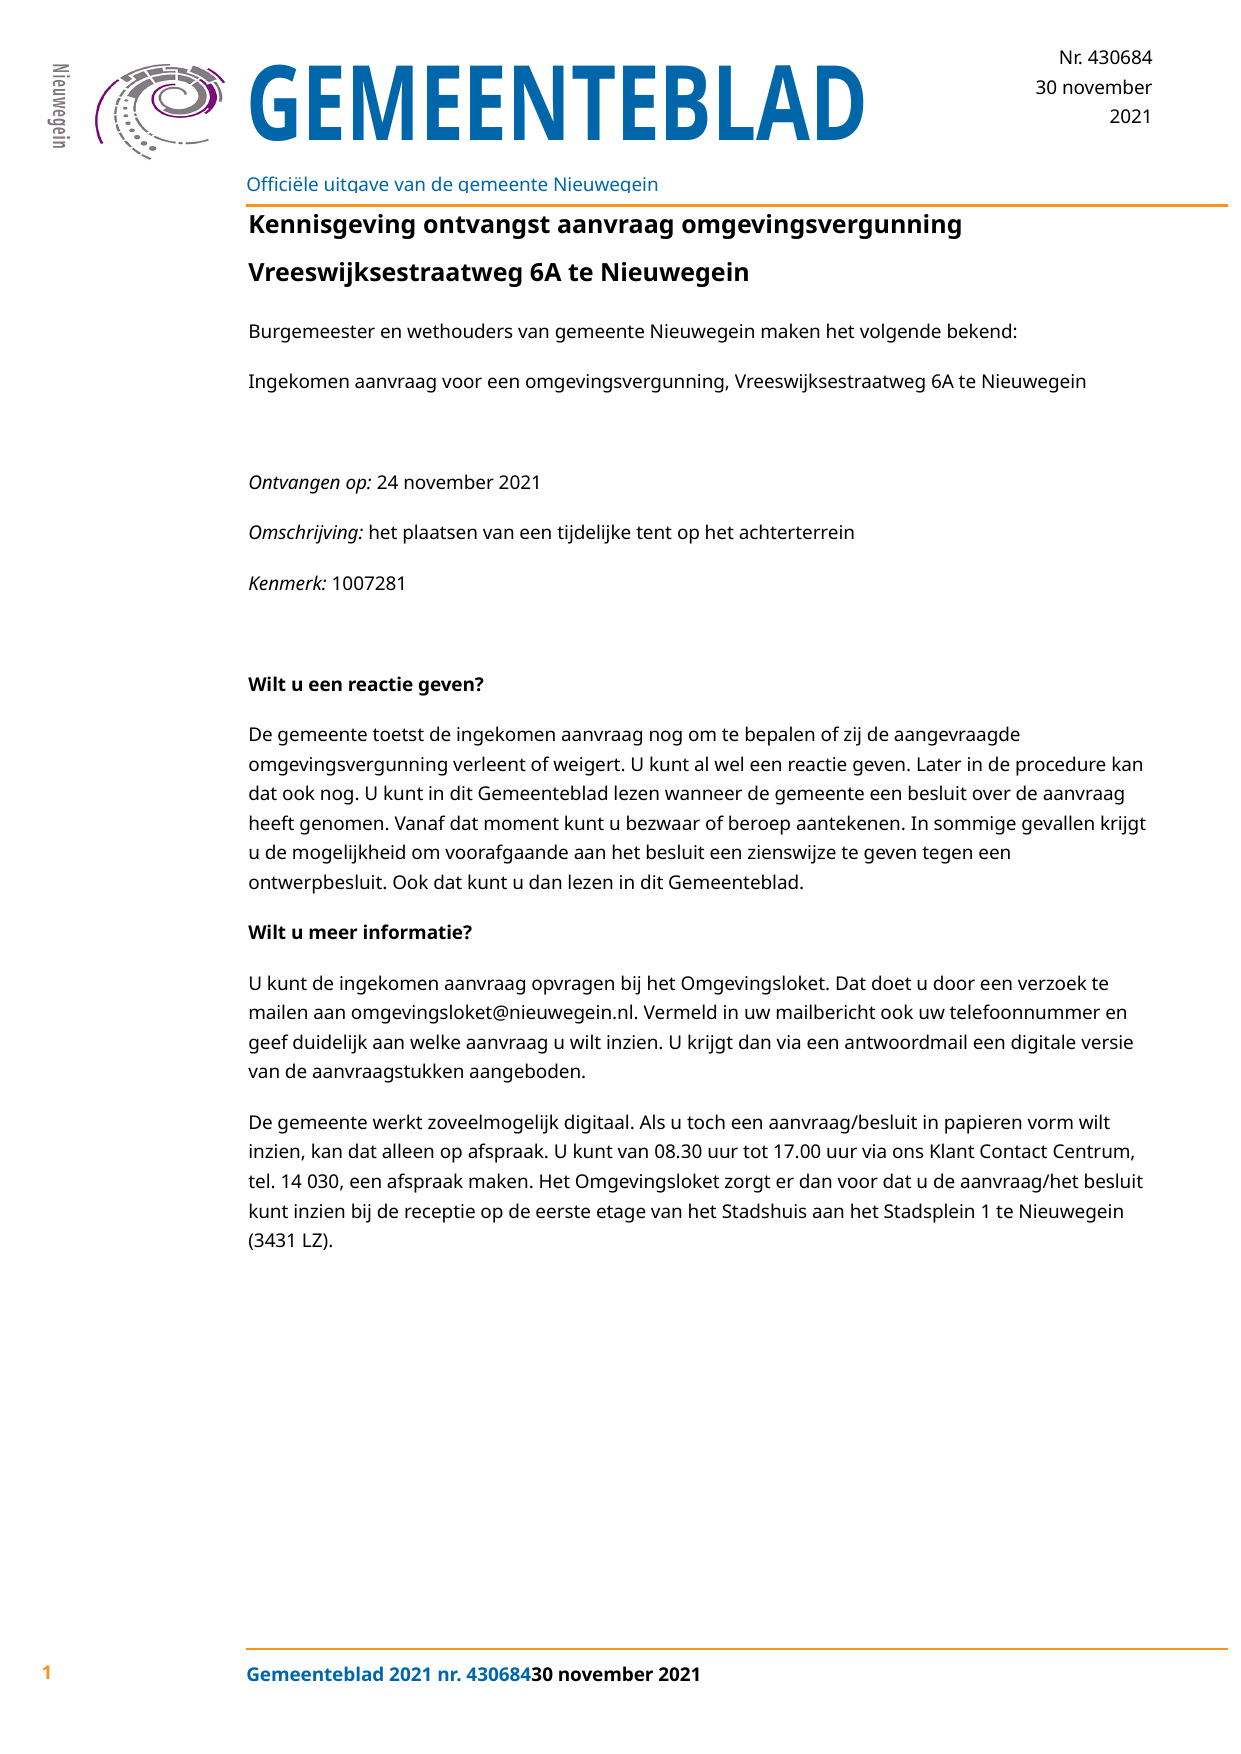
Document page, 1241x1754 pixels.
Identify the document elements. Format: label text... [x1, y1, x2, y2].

text Wilt u een reactie geven? [248, 671, 1152, 697]
text Kenmerk: 1007281 [248, 570, 1152, 596]
text Ingekomen aanvraag voor een omgevingsvergunning, Vreeswijksestraatweg 6A te Nieuwegein [248, 368, 1152, 394]
text Wilt u meer informatie? [248, 919, 1152, 945]
text U kunt de ingekomen aanvraag opvragen bij het Omgevingsloket. Dat doet u door een verzoek te mailen aan omgevingsloket@nieuwegein.nl. Vermeld in uw mailbericht ook uw telefoonnummer en geef duidelijk aan welke aanvraag u wilt inzien. U krijgt dan via een antwoordmail een digitale versie van de aanvraagstukken aangeboden. [248, 970, 1152, 1084]
text Omschrijving: het plaatsen van een tijdelijke tent op het achterterrein [248, 519, 1152, 545]
text Burgemeester en wethouders van gemeente Nieuwegein maken het volgende bekend: [248, 318, 1152, 344]
text Ontvangen op: 24 november 2021 [248, 469, 1152, 495]
text Kennisgeving ontvangst aanvraag omgevingsvergunning Vreeswijksestraatweg 6A te Nieuwegein [248, 207, 1152, 288]
text De gemeente toetst de ingekomen aanvraag nog om te bepalen of zij de aangevraagde omgevingsvergunning verleent of weigert. U kunt al wel een reactie geven. Later in de procedure kan dat ook nog. U kunt in dit Gemeenteblad lezen wanneer de gemeente een besluit over de aanvraag heeft genomen. Vanaf dat moment kunt u bezwaar of beroep aantekenen. In sommige gevallen krijgt u de mogelijkheid om voorafgaande aan het besluit een zienswijze te geven tegen een ontwerpbesluit. Ook dat kunt u dan lezen in dit Gemeenteblad. [248, 721, 1152, 895]
text De gemeente werkt zoveelmogelijk digitaal. Als u toch een aanvraag/besluit in papieren vorm wilt inzien, kan dat alleen op afspraak. U kunt van 08.30 uur tot 17.00 uur via ons Klant Contact Centrum, tel. 14 030, een afspraak maken. Het Omgevingsloket zorgt er dan voor dat u de aanvraag/het besluit kunt inzien bij de receptie op de eerste etage van het Stadshuis aan het Stadsplein 1 te Nieuwegein (3431 LZ). [248, 1109, 1152, 1253]
picture [41, 47, 231, 172]
